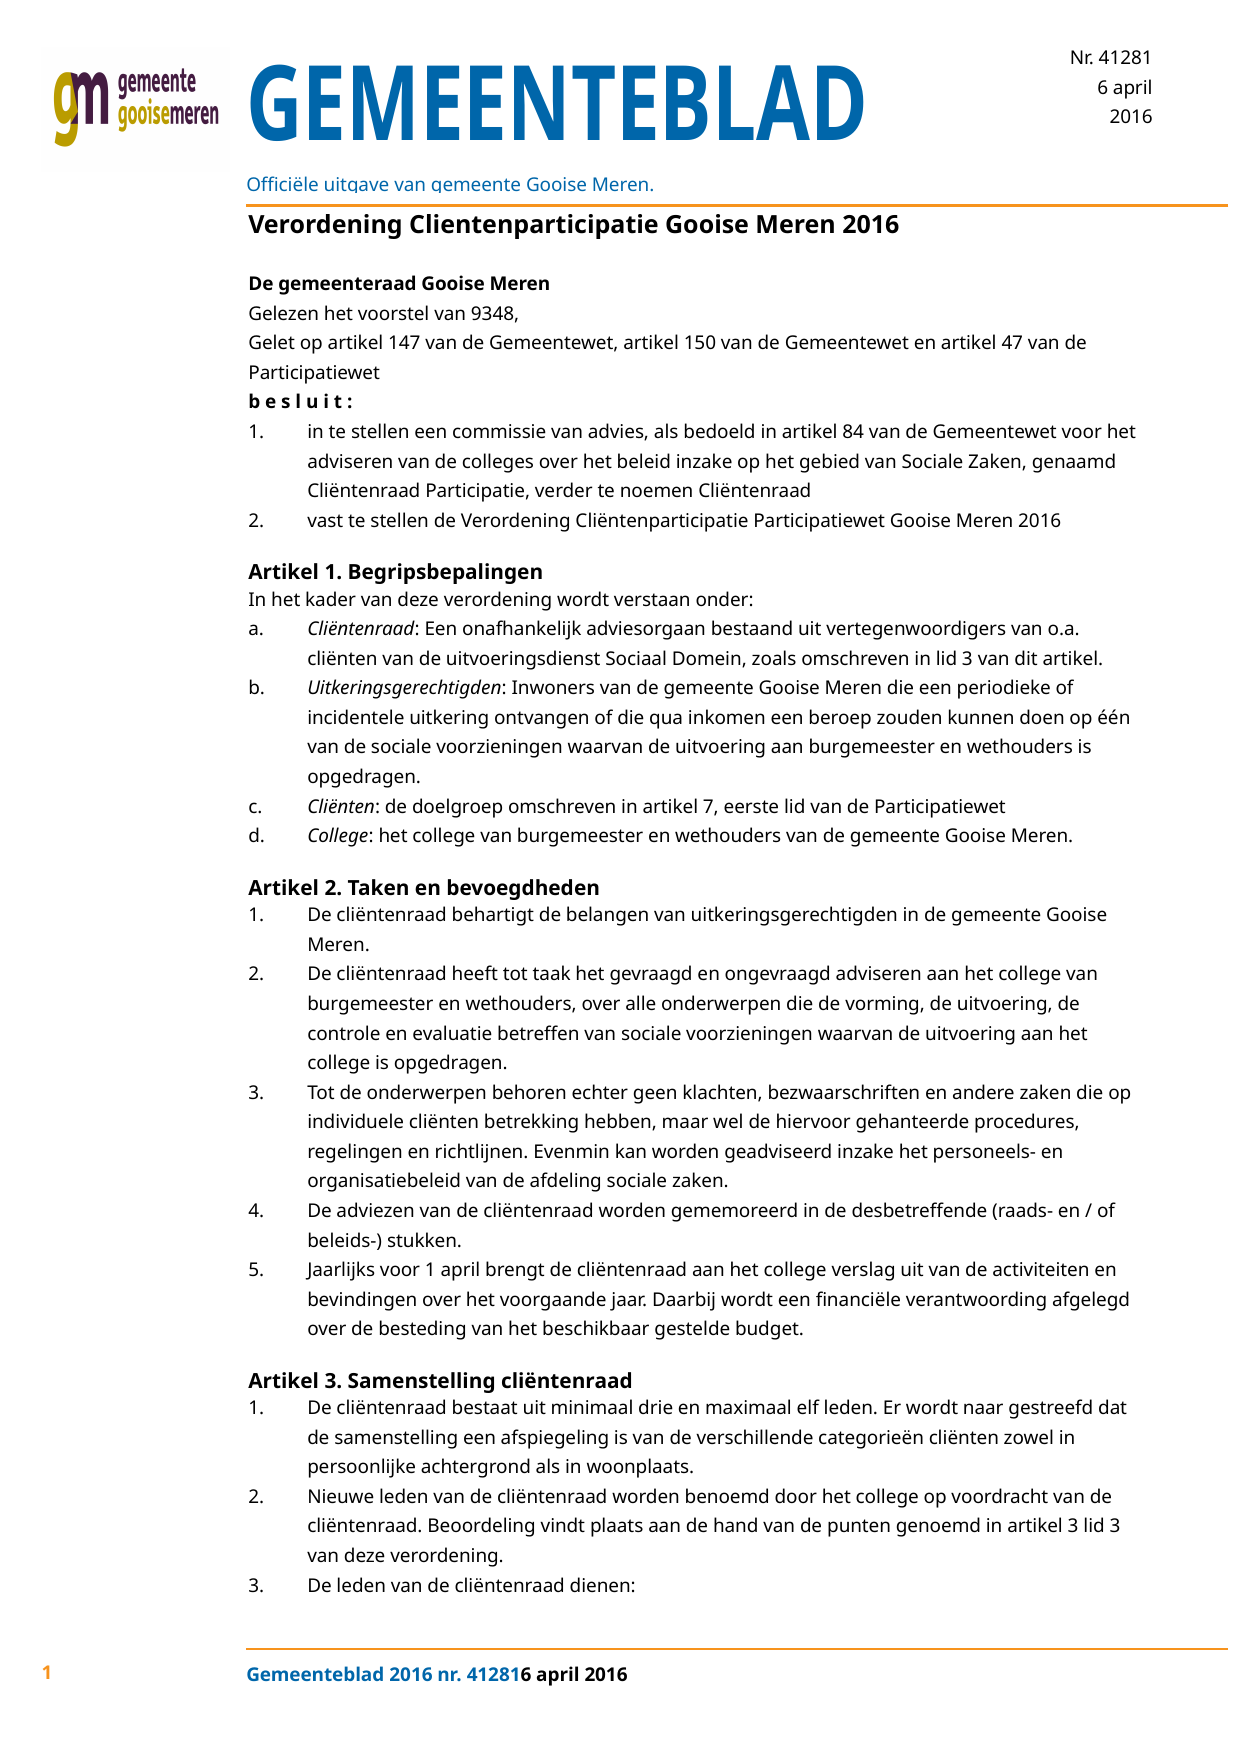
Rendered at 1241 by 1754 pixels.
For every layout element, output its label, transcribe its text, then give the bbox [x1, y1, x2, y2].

text Artikel 2. Taken en bevoegdheden [248, 873, 1152, 901]
list Jaarlijks voor 1 april brengt de cliëntenraad aan het college verslag uit van de activiteiten en bevindingen over het voorgaande jaar. Daarbij wordt een financiële verantwoording afgelegd over de besteding van het beschikbaar gestelde budget. [248, 1256, 1152, 1341]
list in te stellen een commissie van advies, als bedoeld in artikel 84 van de Gemeentewet voor het adviseren van de colleges over het beleid inzake op het gebied van Sociale Zaken, genaamd Cliëntenraad Participatie, verder te noemen Cliëntenraad [248, 418, 1152, 503]
list Tot de onderwerpen behoren echter geen klachten, bezwaarschriften en andere zaken die op individuele cliënten betrekking hebben, maar wel de hiervoor gehanteerde procedures, regelingen en richtlijnen. Evenmin kan worden geadviseerd inzake het personeels- en organisatiebeleid van de afdeling sociale zaken. [248, 1079, 1152, 1193]
text Verordening Clientenparticipatie Gooise Meren 2016 [248, 207, 1152, 241]
list De cliëntenraad behartigt de belangen van uitkeringsgerechtigden in de gemeente Gooise Meren. [248, 901, 1152, 957]
text Artikel 1. Begripsbepalingen [248, 557, 1152, 586]
text In het kader van deze verordening wordt verstaan onder: [248, 586, 1152, 612]
picture [41, 47, 231, 172]
list De cliëntenraad bestaat uit minimaal drie en maximaal elf leden. Er wordt naar gestreefd dat de samenstelling een afspiegeling is van de verschillende categorieën cliënten zowel in persoonlijke achtergrond als in woonplaats. [248, 1394, 1152, 1479]
list Cliëntenraad: Een onafhankelijk adviesorgaan bestaand uit vertegenwoordigers van o.a. cliënten van de uitvoeringsdienst Sociaal Domein, zoals omschreven in lid 3 van dit artikel. [248, 615, 1152, 671]
list Cliënten: de doelgroep omschreven in artikel 7, eerste lid van de Participatiewet [248, 793, 1152, 819]
list De adviezen van de cliëntenraad worden gememoreerd in de desbetreffende (raads- en / of beleids-) stukken. [248, 1197, 1152, 1252]
list De cliëntenraad heeft tot taak het gevraagd en ongevraagd adviseren aan het college van burgemeester en wethouders, over alle onderwerpen die de vorming, de uitvoering, de controle en evaluatie betreffen van sociale voorzieningen waarvan de uitvoering aan het college is opgedragen. [248, 961, 1152, 1075]
list De leden van de cliëntenraad dienen: [248, 1572, 1152, 1598]
text b e s l u i t : [248, 389, 1152, 414]
text De gemeenteraad Gooise Meren [248, 270, 1152, 296]
text Gelezen het voorstel van 9348, [248, 300, 1152, 326]
list College: het college van burgemeester en wethouders van de gemeente Gooise Meren. [248, 822, 1152, 848]
text Gelet op artikel 147 van de Gemeentewet, artikel 150 van de Gemeentewet en artikel 47 van de Participatiewet [248, 329, 1152, 385]
list Nieuwe leden van de cliëntenraad worden benoemd door het college op voordracht van de cliëntenraad. Beoordeling vindt plaats aan de hand van de punten genoemd in artikel 3 lid 3 van deze verordening. [248, 1483, 1152, 1568]
list Uitkeringsgerechtigden: Inwoners van de gemeente Gooise Meren die een periodieke of incidentele uitkering ontvangen of die qua inkomen een beroep zouden kunnen doen op één van de sociale voorzieningen waarvan de uitvoering aan burgemeester en wethouders is opgedragen. [248, 674, 1152, 789]
text Artikel 3. Samenstelling cliëntenraad [248, 1366, 1152, 1394]
list vast te stellen de Verordening Cliëntenparticipatie Participatiewet Gooise Meren 2016 [248, 507, 1152, 533]
